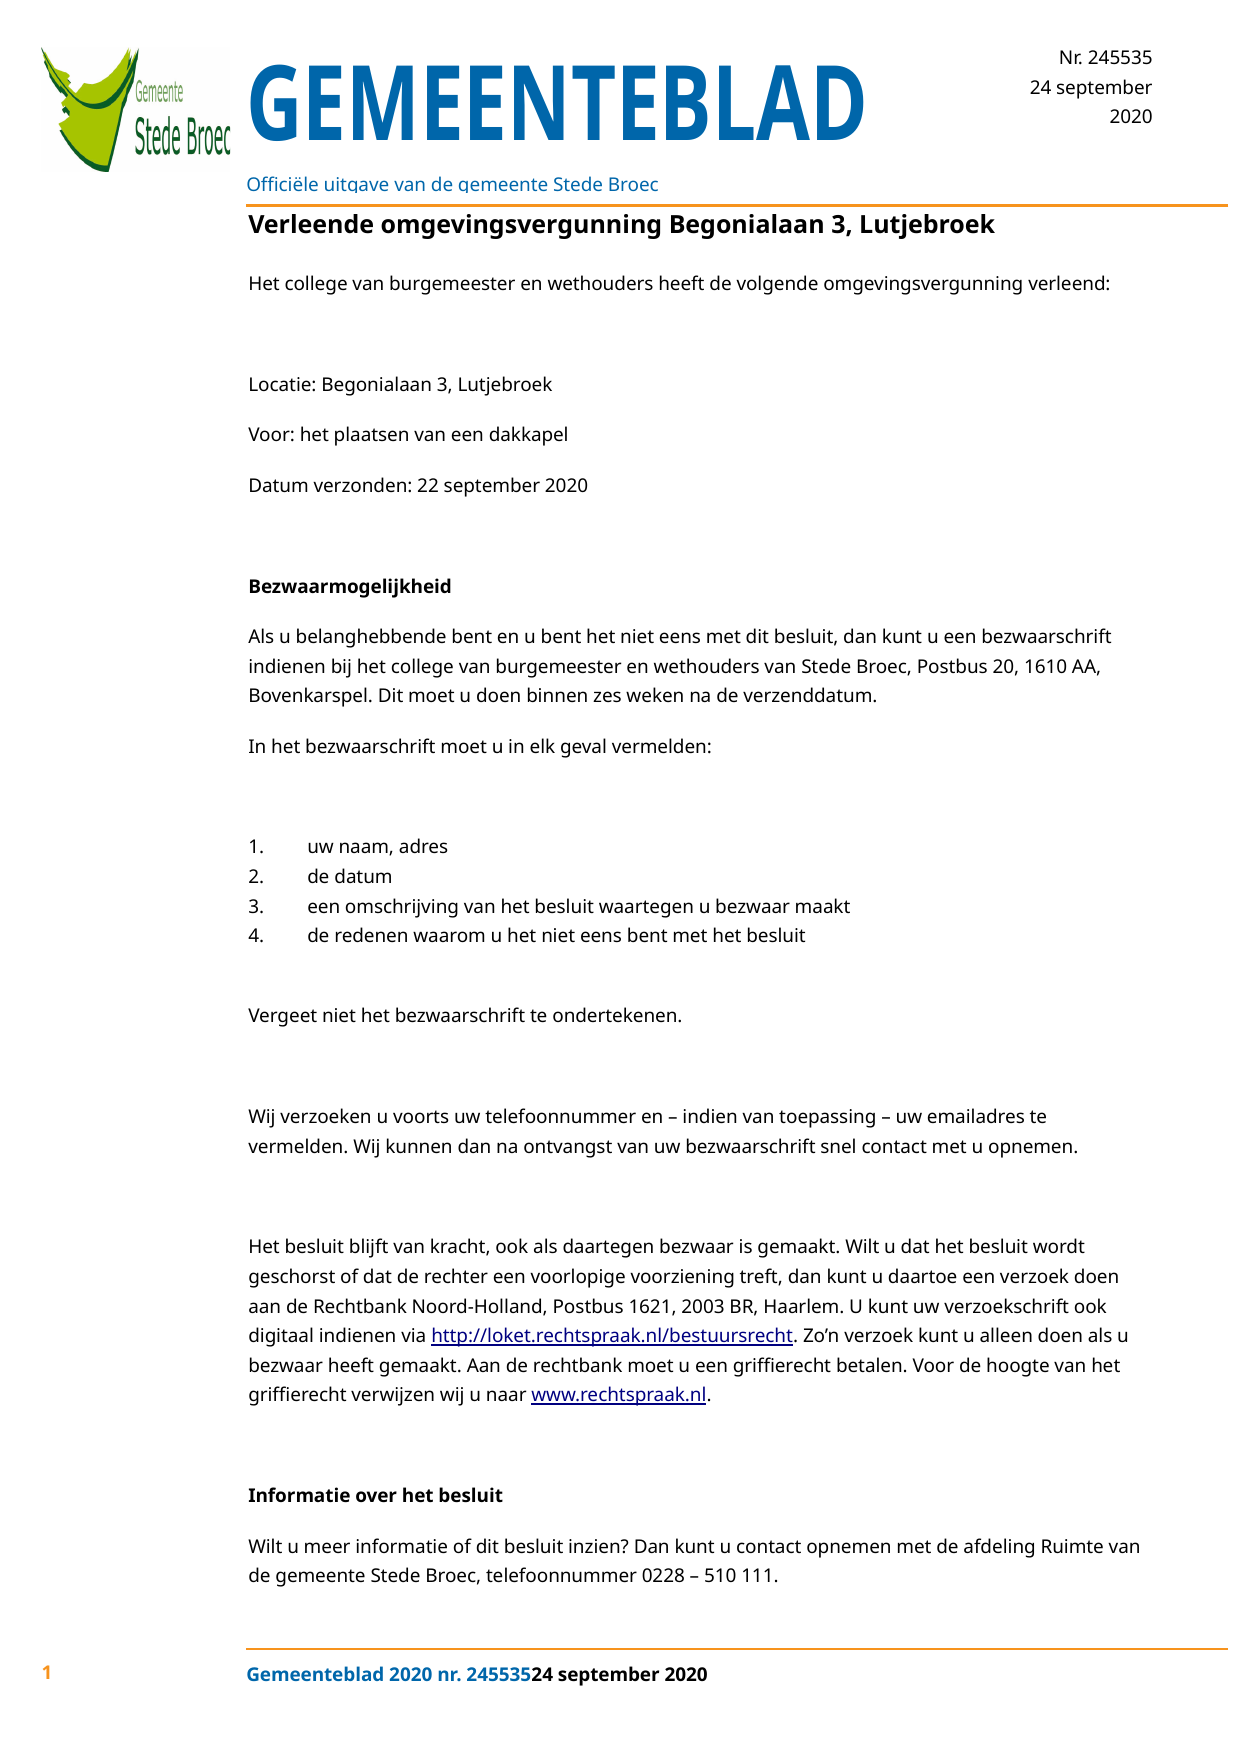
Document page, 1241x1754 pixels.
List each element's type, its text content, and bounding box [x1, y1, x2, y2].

text In het bezwaarschrift moet u in elk geval vermelden: [248, 733, 1152, 758]
text Bezwaarmogelijkheid [248, 573, 1152, 598]
list uw naam, adres [248, 834, 1152, 859]
list de redenen waarom u het niet eens bent met het besluit [248, 922, 1152, 948]
text Datum verzonden: 22 september 2020 [248, 472, 1152, 498]
text Als u belanghebbende bent en u bent het niet eens met dit besluit, dan kunt u een bezwaarschrift indienen bij het college van burgemeester en wethouders van Stede Broec, Postbus 20, 1610 AA, Bovenkarspel. Dit moet u doen binnen zes weken na de verzenddatum. [248, 623, 1152, 708]
text Het college van burgemeester en wethouders heeft de volgende omgevingsvergunning verleend: [248, 270, 1152, 296]
picture [41, 47, 231, 172]
text Wij verzoeken u voorts uw telefoonnummer en – indien van toepassing – uw emailadres te vermelden. Wij kunnen dan na ontvangst van uw bezwaarschrift snel contact met u opnemen. [248, 1103, 1152, 1158]
text Het besluit blijft van kracht, ook als daartegen bezwaar is gemaakt. Wilt u dat het besluit wordt geschorst of dat de rechter een voorlopige voorziening treft, dan kunt u daartoe een verzoek doen aan de Rechtbank Noord-Holland, Postbus 1621, 2003 BR, Haarlem. U kunt uw verzoekschrift ook digitaal indienen via http://loket.rechtspraak.nl/bestuursrecht. Zo’n verzoek kunt u alleen doen als u bezwaar heeft gemaakt. Aan de rechtbank moet u een griffierecht betalen. Voor de hoogte van het griffierecht verwijzen wij u naar www.rechtspraak.nl. [248, 1234, 1152, 1407]
text Locatie: Begonialaan 3, Lutjebroek [248, 371, 1152, 397]
text Informatie over het besluit [248, 1482, 1152, 1508]
text Voor: het plaatsen van een dakkapel [248, 422, 1152, 447]
text Vergeet niet het bezwaarschrift te ondertekenen. [248, 1002, 1152, 1028]
text Wilt u meer informatie of dit besluit inzien? Dan kunt u contact opnemen met de afdeling Ruimte van de gemeente Stede Broec, telefoonnummer 0228 – 510 111. [248, 1533, 1152, 1588]
list de datum [248, 863, 1152, 889]
list een omschrijving van het besluit waartegen u bezwaar maakt [248, 893, 1152, 918]
text Verleende omgevingsvergunning Begonialaan 3, Lutjebroek [248, 207, 1152, 241]
